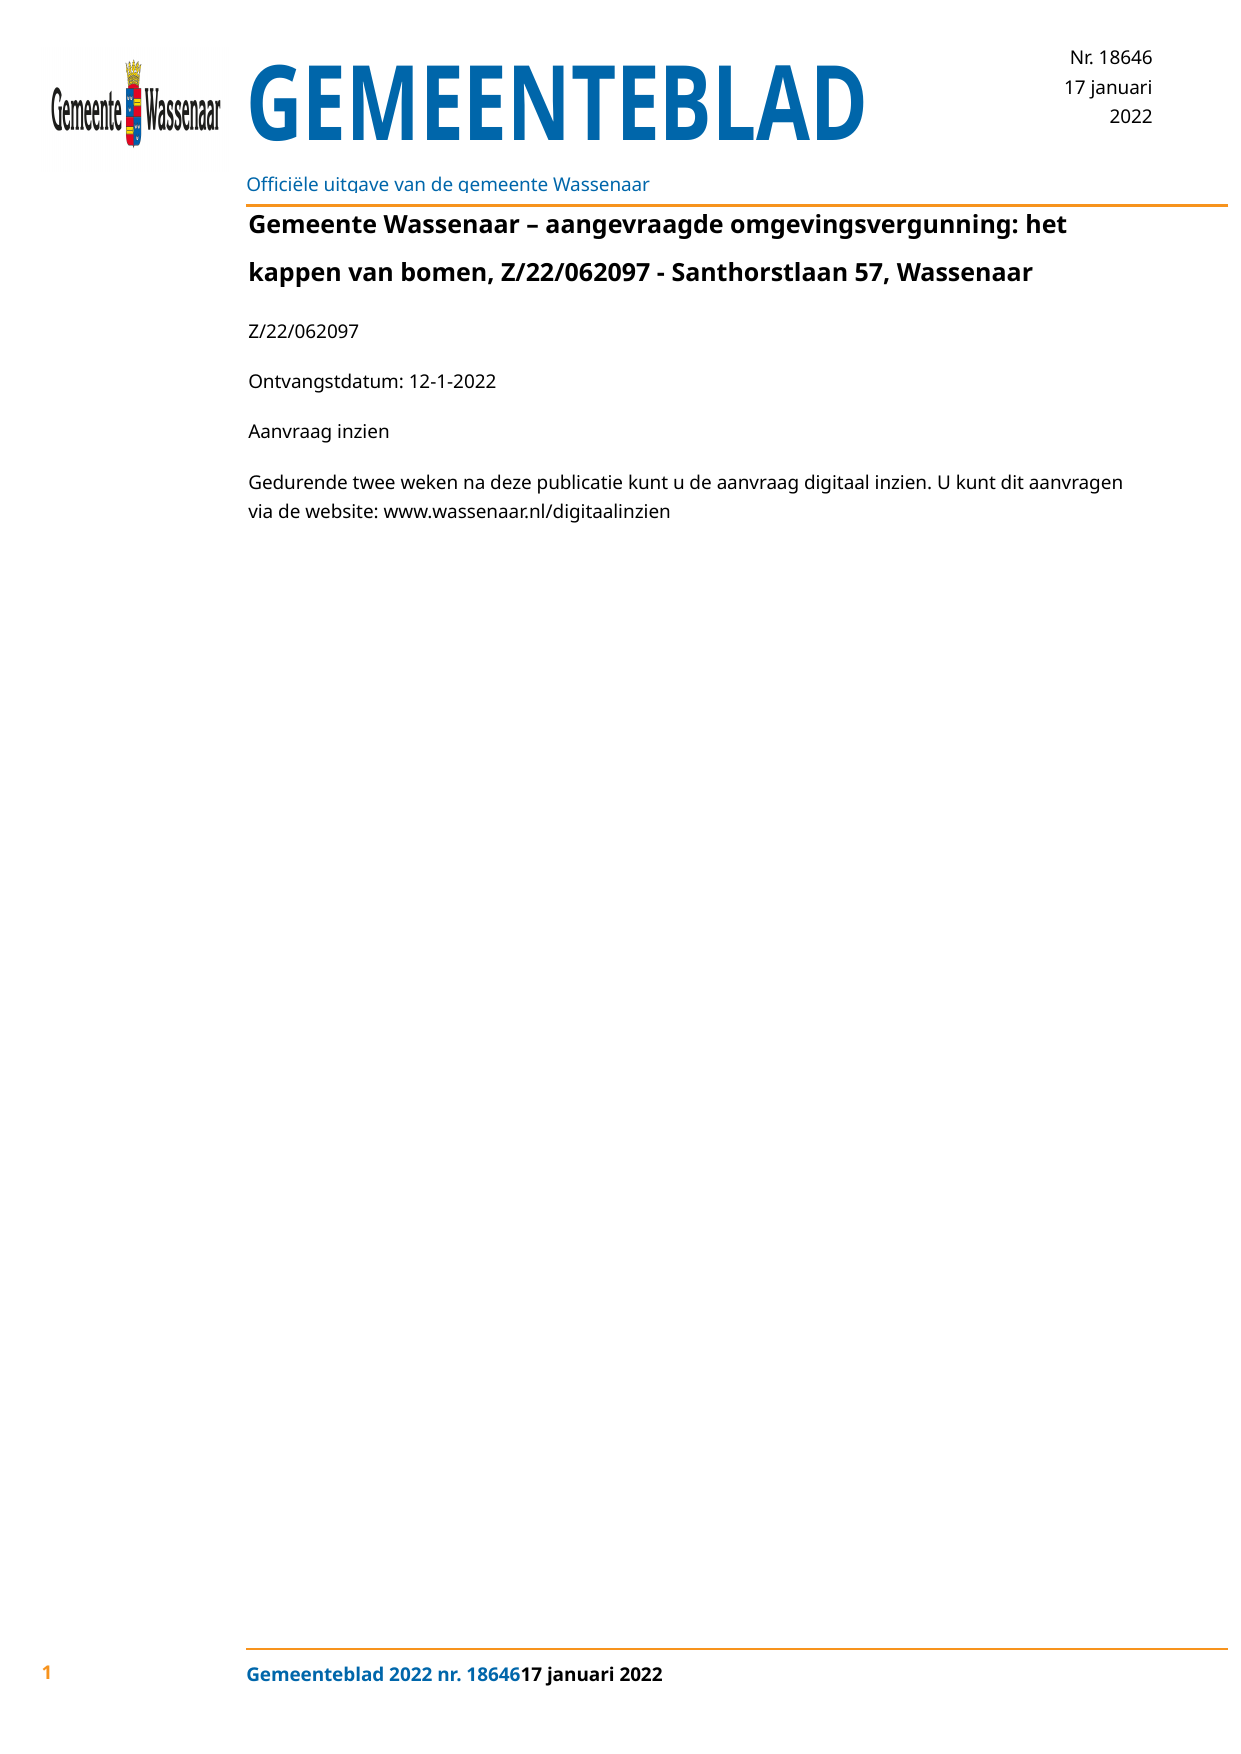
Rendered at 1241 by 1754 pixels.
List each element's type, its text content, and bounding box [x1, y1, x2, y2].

text Gemeente Wassenaar – aangevraagde omgevingsvergunning: het kappen van bomen, Z/22/062097 - Santhorstlaan 57, Wassenaar [248, 207, 1152, 288]
text Aanvraag inzien [248, 419, 1152, 444]
picture [41, 47, 231, 172]
text Gedurende twee weken na deze publicatie kunt u de aanvraag digitaal inzien. U kunt dit aanvragen via de website: www.wassenaar.nl/digitaalinzien [248, 469, 1152, 524]
text Z/22/062097 [248, 318, 1152, 344]
text Ontvangstdatum: 12-1-2022 [248, 368, 1152, 394]
